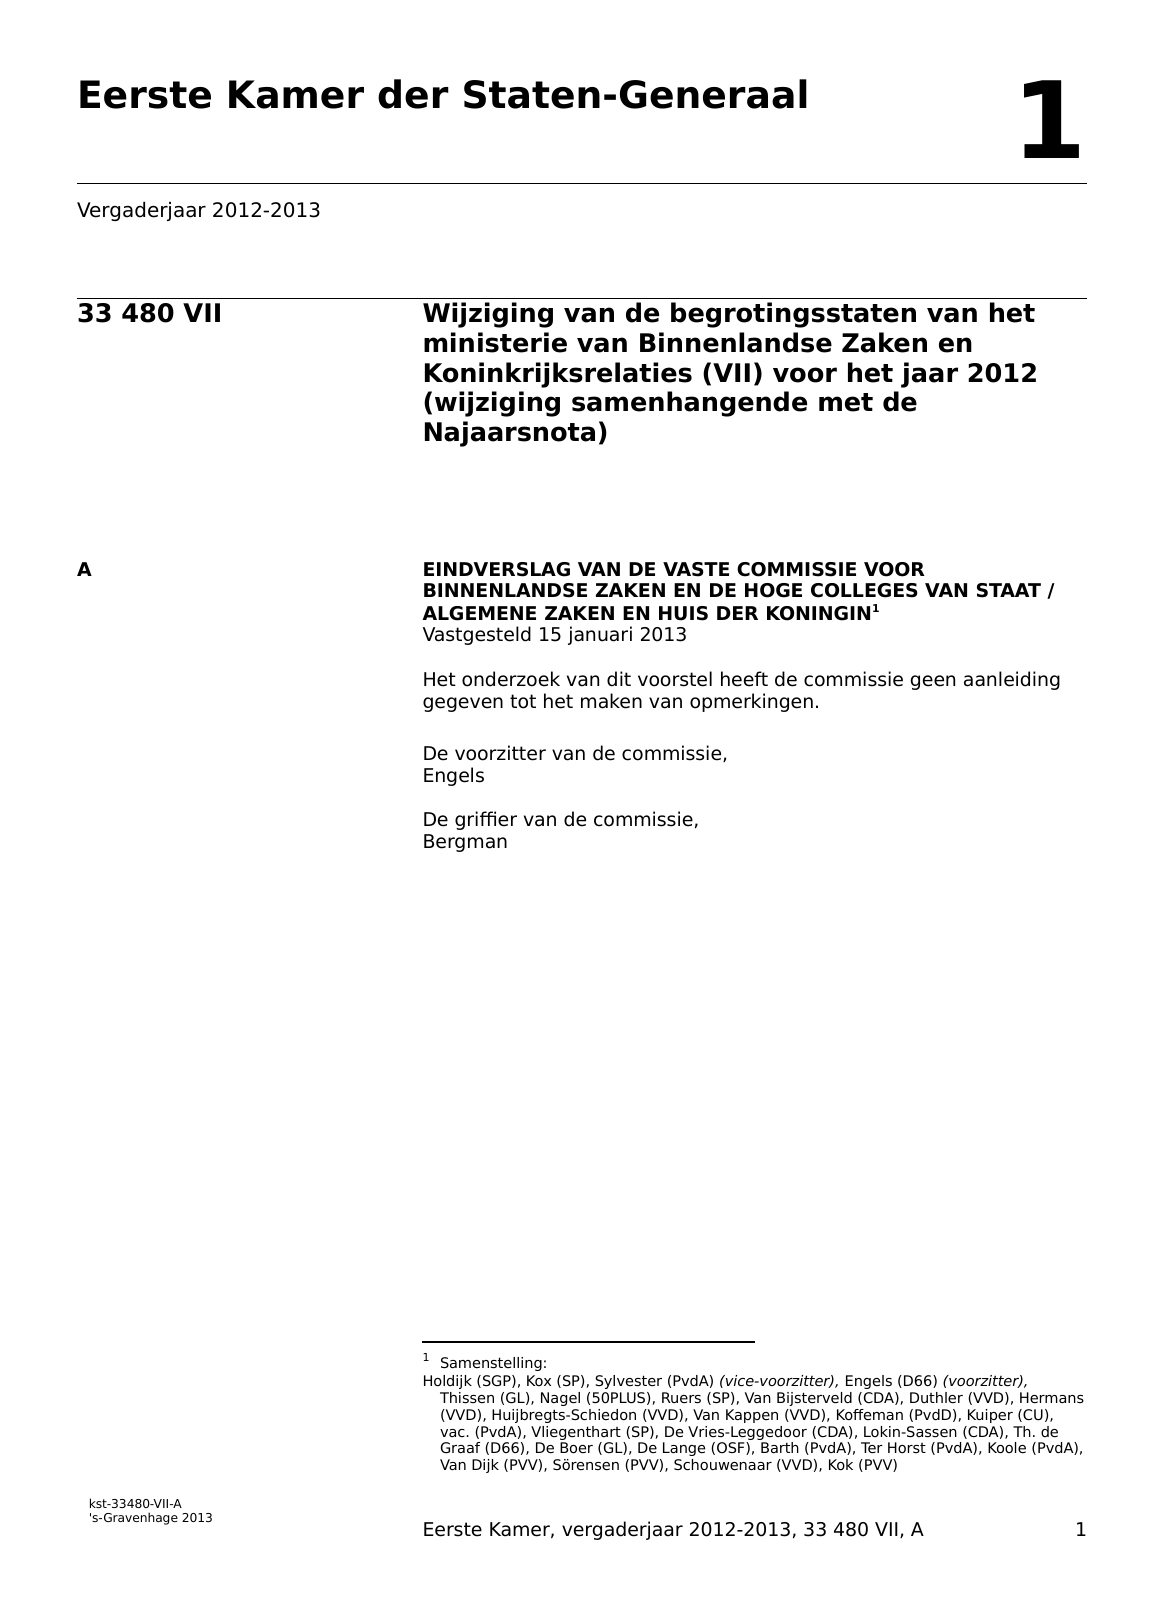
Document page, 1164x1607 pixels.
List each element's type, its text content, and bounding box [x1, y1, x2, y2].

text Vastgesteld 15 januari 2013 [422, 624, 1087, 646]
table_header Eerste Kamer der Staten-Generaal [77, 59, 886, 183]
text De voorzitter van de commissie, Engels [422, 742, 1087, 786]
text kst-33480-VII-A [88, 1497, 323, 1511]
subtitle 33 480 VII Wijziging van de begrotingsstaten van het ministerie van Binnenlandse Zaken en Koninkrijksrelaties (VII) voor het jaar 2012 (wijziging samenhangende met de Najaarsnota) [77, 299, 1087, 447]
text Het onderzoek van dit voorstel heeft de commissie geen aanleiding gegeven tot het maken van opmerkingen. [422, 668, 1087, 712]
table_cell Vergaderjaar 2012-2013 [77, 184, 1087, 298]
text Holdijk (SGP), Kox (SP), Sylvester (PvdA) (vice-voorzitter), Engels (D66) (voorzitter), Thissen (GL), Nagel (50PLUS), Ruers (SP), Van Bijsterveld (CDA), Duthler (VVD), Hermans (VVD), Huijbregts-Schiedon (VVD), Van Kappen (VVD), Koffeman (PvdD), Kuiper (CU), vac. (PvdA), Vliegenthart (SP), De Vries-Leggedoor (CDA), Lokin-Sassen (CDA), Th. de Graaf (D66), De Boer (GL), De Lange (OSF), Barth (PvdA), Ter Horst (PvdA), Koole (PvdA), Van Dijk (PVV), Sörensen (PVV), Schouwenaar (VVD), Kok (PVV) [422, 1373, 1087, 1474]
text Samenstelling: [422, 1351, 1087, 1373]
text 's-Gravenhage 2013 [88, 1511, 323, 1525]
table_header 1 [886, 59, 1087, 183]
subtitle A EINDVERSLAG VAN DE VASTE COMMISSIE VOOR BINNENLANDSE ZAKEN EN DE HOGE COLLEGES VAN STAAT / ALGEMENE ZAKEN EN HUIS DER KONINGIN [77, 558, 1087, 624]
text De griffier van de commissie, Bergman [422, 809, 1087, 853]
